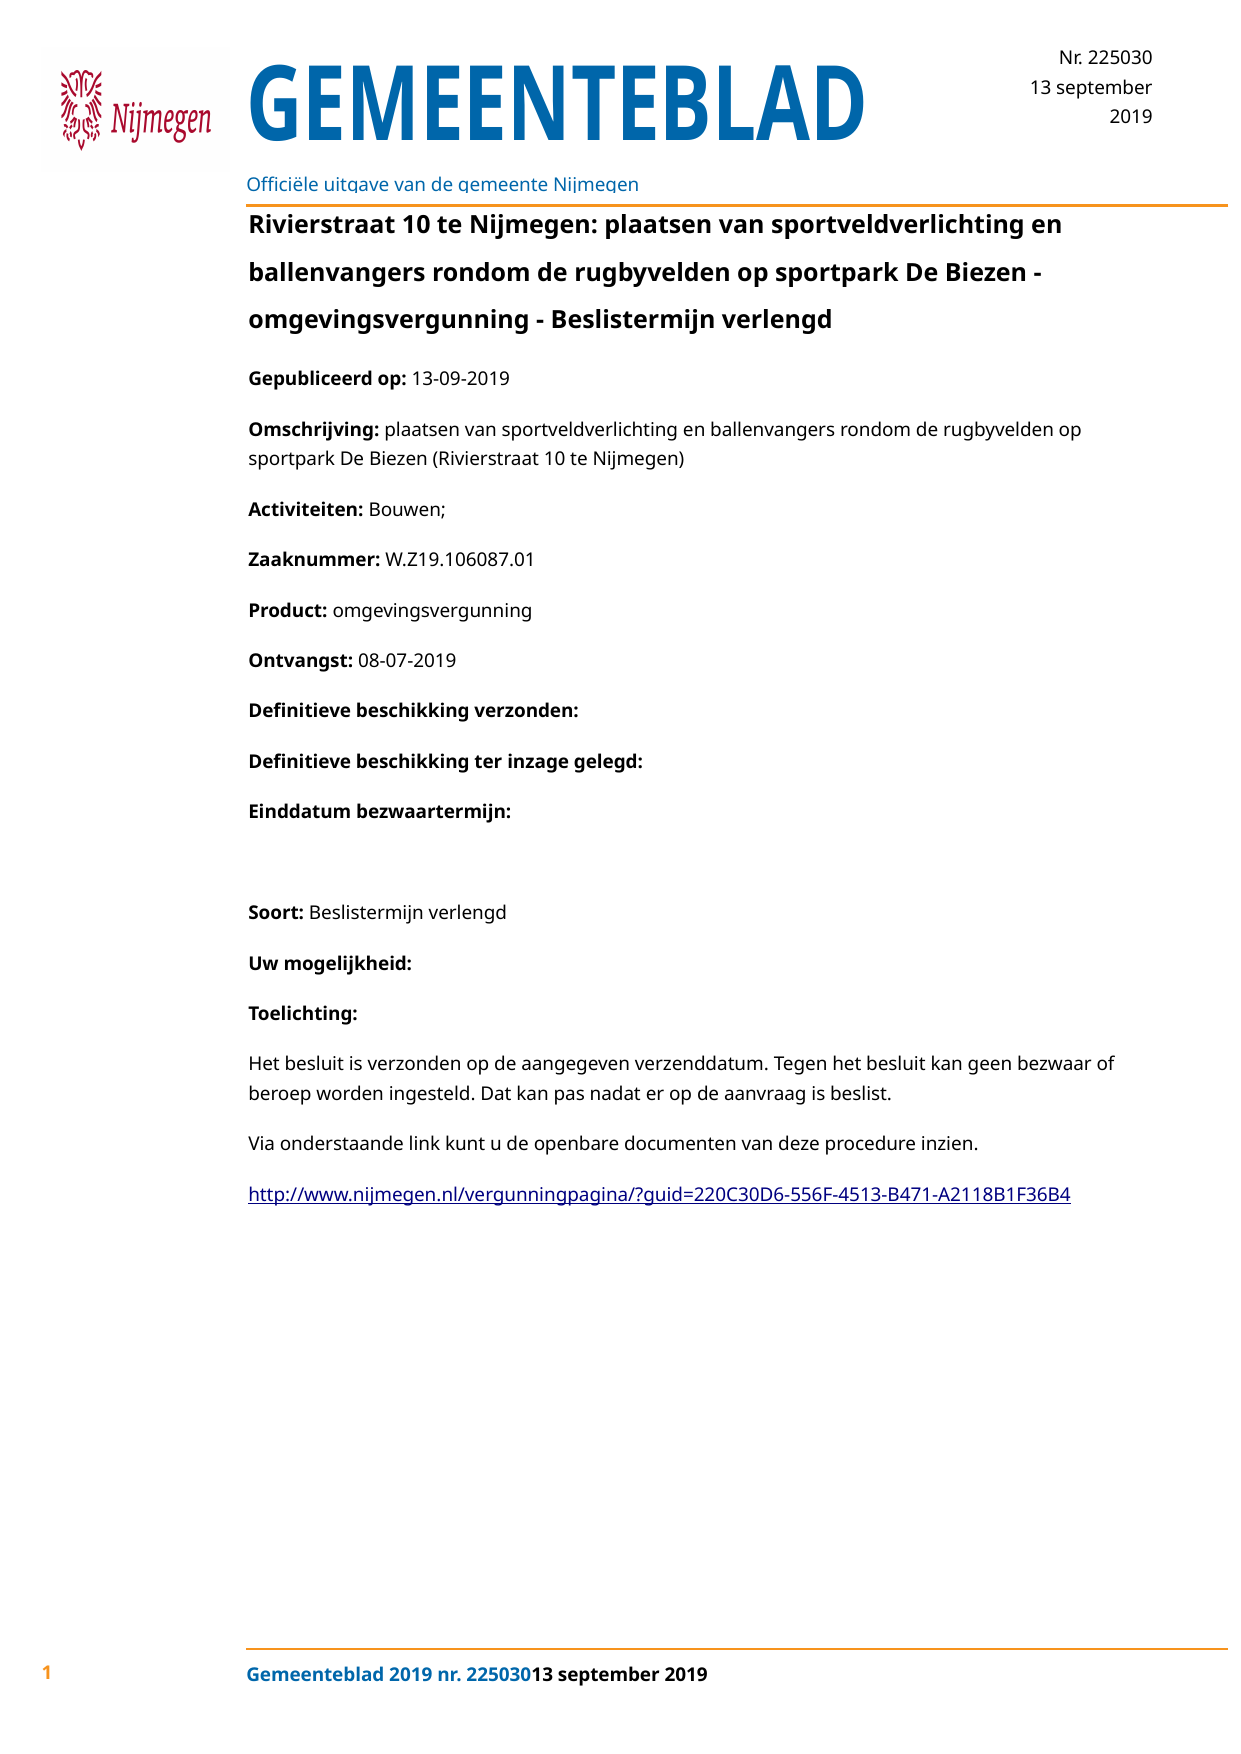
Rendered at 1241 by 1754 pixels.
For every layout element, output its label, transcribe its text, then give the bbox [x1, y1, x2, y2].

text Rivierstraat 10 te Nijmegen: plaatsen van sportveldverlichting en ballenvangers rondom de rugbyvelden op sportpark De Biezen - omgevingsvergunning - Beslistermijn verlengd [248, 207, 1152, 336]
text Definitieve beschikking ter inzage gelegd: [248, 748, 1152, 774]
text Activiteiten: Bouwen; [248, 496, 1152, 522]
text Einddatum bezwaartermijn: [248, 798, 1152, 824]
picture [41, 47, 231, 172]
text Soort: Beslistermijn verlengd [248, 899, 1152, 925]
text Definitieve beschikking verzonden: [248, 698, 1152, 723]
text Omschrijving: plaatsen van sportveldverlichting en ballenvangers rondom de rugbyvelden op sportpark De Biezen (Rivierstraat 10 te Nijmegen) [248, 416, 1152, 471]
text Ontvangst: 08-07-2019 [248, 647, 1152, 673]
text Product: omgevingsvergunning [248, 597, 1152, 622]
text Gepubliceerd op: 13-09-2019 [248, 366, 1152, 391]
text Toelichting: [248, 1000, 1152, 1026]
text http://www.nijmegen.nl/vergunningpagina/?guid=220C30D6-556F-4513-B471-A2118B1F36B4 [248, 1181, 1152, 1207]
text Via onderstaande link kunt u de openbare documenten van deze procedure inzien. [248, 1131, 1152, 1156]
text Het besluit is verzonden op de aangegeven verzenddatum. Tegen het besluit kan geen bezwaar of beroep worden ingesteld. Dat kan pas nadat er op de aanvraag is beslist. [248, 1051, 1152, 1106]
text Uw mogelijkheid: [248, 950, 1152, 975]
text Zaaknummer: W.Z19.106087.01 [248, 546, 1152, 572]
